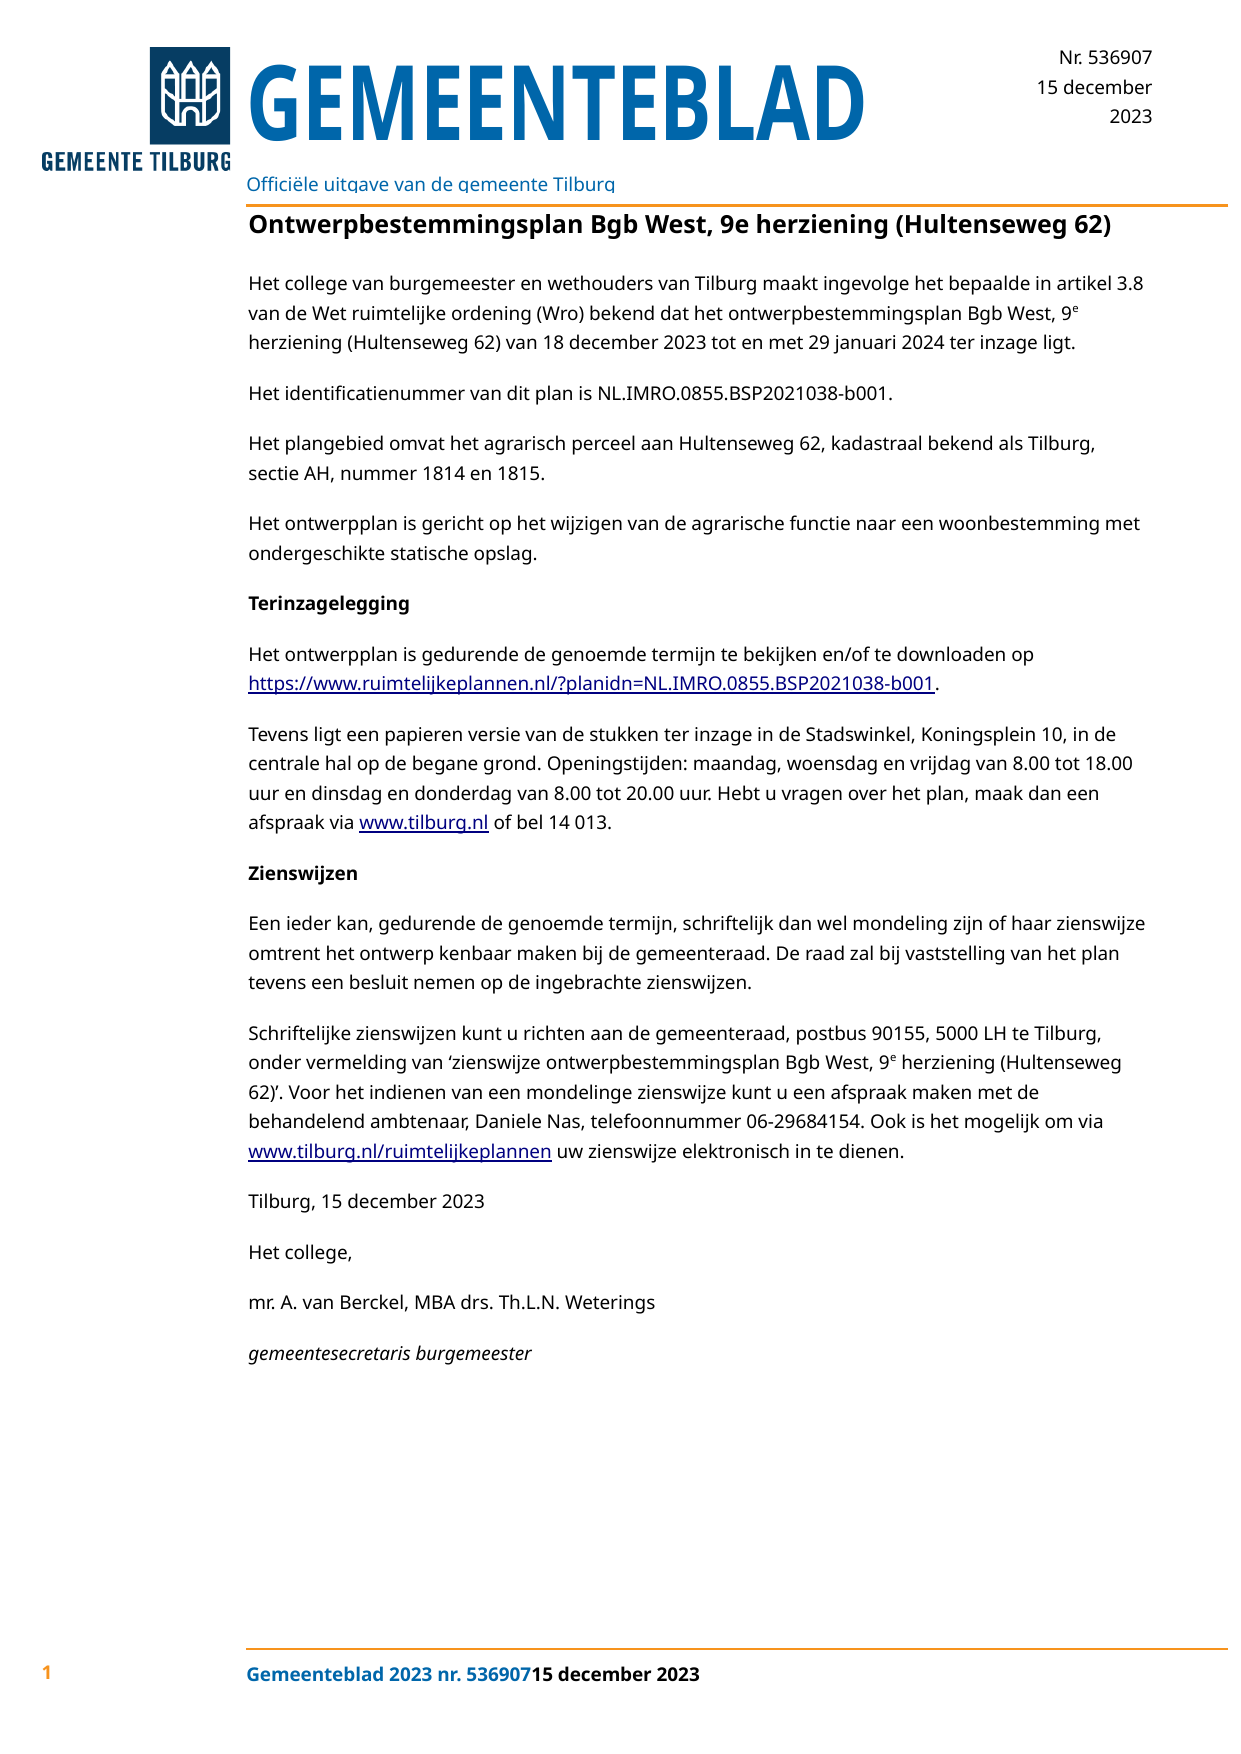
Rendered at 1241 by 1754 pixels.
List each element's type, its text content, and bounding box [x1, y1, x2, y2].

text Schriftelijke zienswijzen kunt u richten aan de gemeenteraad, postbus 90155, 5000 LH te Tilburg, onder vermelding van ‘zienswijze ontwerpbestemmingsplan Bgb West, 9e herziening (Hultenseweg 62)’. Voor het indienen van een mondelinge zienswijze kunt u een afspraak maken met de behandelend ambtenaar, Daniele Nas, telefoonnummer 06-29684154. Ook is het mogelijk om via www.tilburg.nl/ruimtelijkeplannen uw zienswijze elektronisch in te dienen. [248, 1020, 1152, 1164]
text Het college van burgemeester en wethouders van Tilburg maakt ingevolge het bepaalde in artikel 3.8 van de Wet ruimtelijke ordening (Wro) bekend dat het ontwerpbestemmingsplan Bgb West, 9e herziening (Hultenseweg 62) van 18 december 2023 tot en met 29 januari 2024 ter inzage ligt. [248, 270, 1152, 355]
text Een ieder kan, gedurende de genoemde termijn, schriftelijk dan wel mondeling zijn of haar zienswijze omtrent het ontwerp kenbaar maken bij de gemeenteraad. De raad zal bij vaststelling van het plan tevens een besluit nemen op de ingebrachte zienswijzen. [248, 910, 1152, 995]
text Het ontwerpplan is gericht op het wijzigen van de agrarische functie naar een woonbestemming met ondergeschikte statische opslag. [248, 510, 1152, 566]
text Het plangebied omvat het agrarisch perceel aan Hultenseweg 62, kadastraal bekend als Tilburg, sectie AH, nummer 1814 en 1815. [248, 430, 1152, 486]
text gemeentesecretaris burgemeester [248, 1340, 1152, 1366]
text Zienswijzen [248, 860, 1152, 886]
text Het college, [248, 1239, 1152, 1265]
text Tevens ligt een papieren versie van de stukken ter inzage in de Stadswinkel, Koningsplein 10, in de centrale hal op de begane grond. Openingstijden: maandag, woensdag en vrijdag van 8.00 tot 18.00 uur en dinsdag en donderdag van 8.00 tot 20.00 uur. Hebt u vragen over het plan, maak dan een afspraak via www.tilburg.nl of bel 14 013. [248, 721, 1152, 835]
picture [41, 47, 231, 172]
text Tilburg, 15 december 2023 [248, 1189, 1152, 1214]
text mr. A. van Berckel, MBA drs. Th.L.N. Weterings [248, 1289, 1152, 1315]
text Het ontwerpplan is gedurende de genoemde termijn te bekijken en/of te downloaden op https://www.ruimtelijkeplannen.nl/?planidn=NL.IMRO.0855.BSP2021038-b001. [248, 641, 1152, 696]
text Ontwerpbestemmingsplan Bgb West, 9e herziening (Hultenseweg 62) [248, 207, 1152, 241]
text Terinzagelegging [248, 590, 1152, 616]
text Het identificatienummer van dit plan is NL.IMRO.0855.BSP2021038-b001. [248, 380, 1152, 406]
